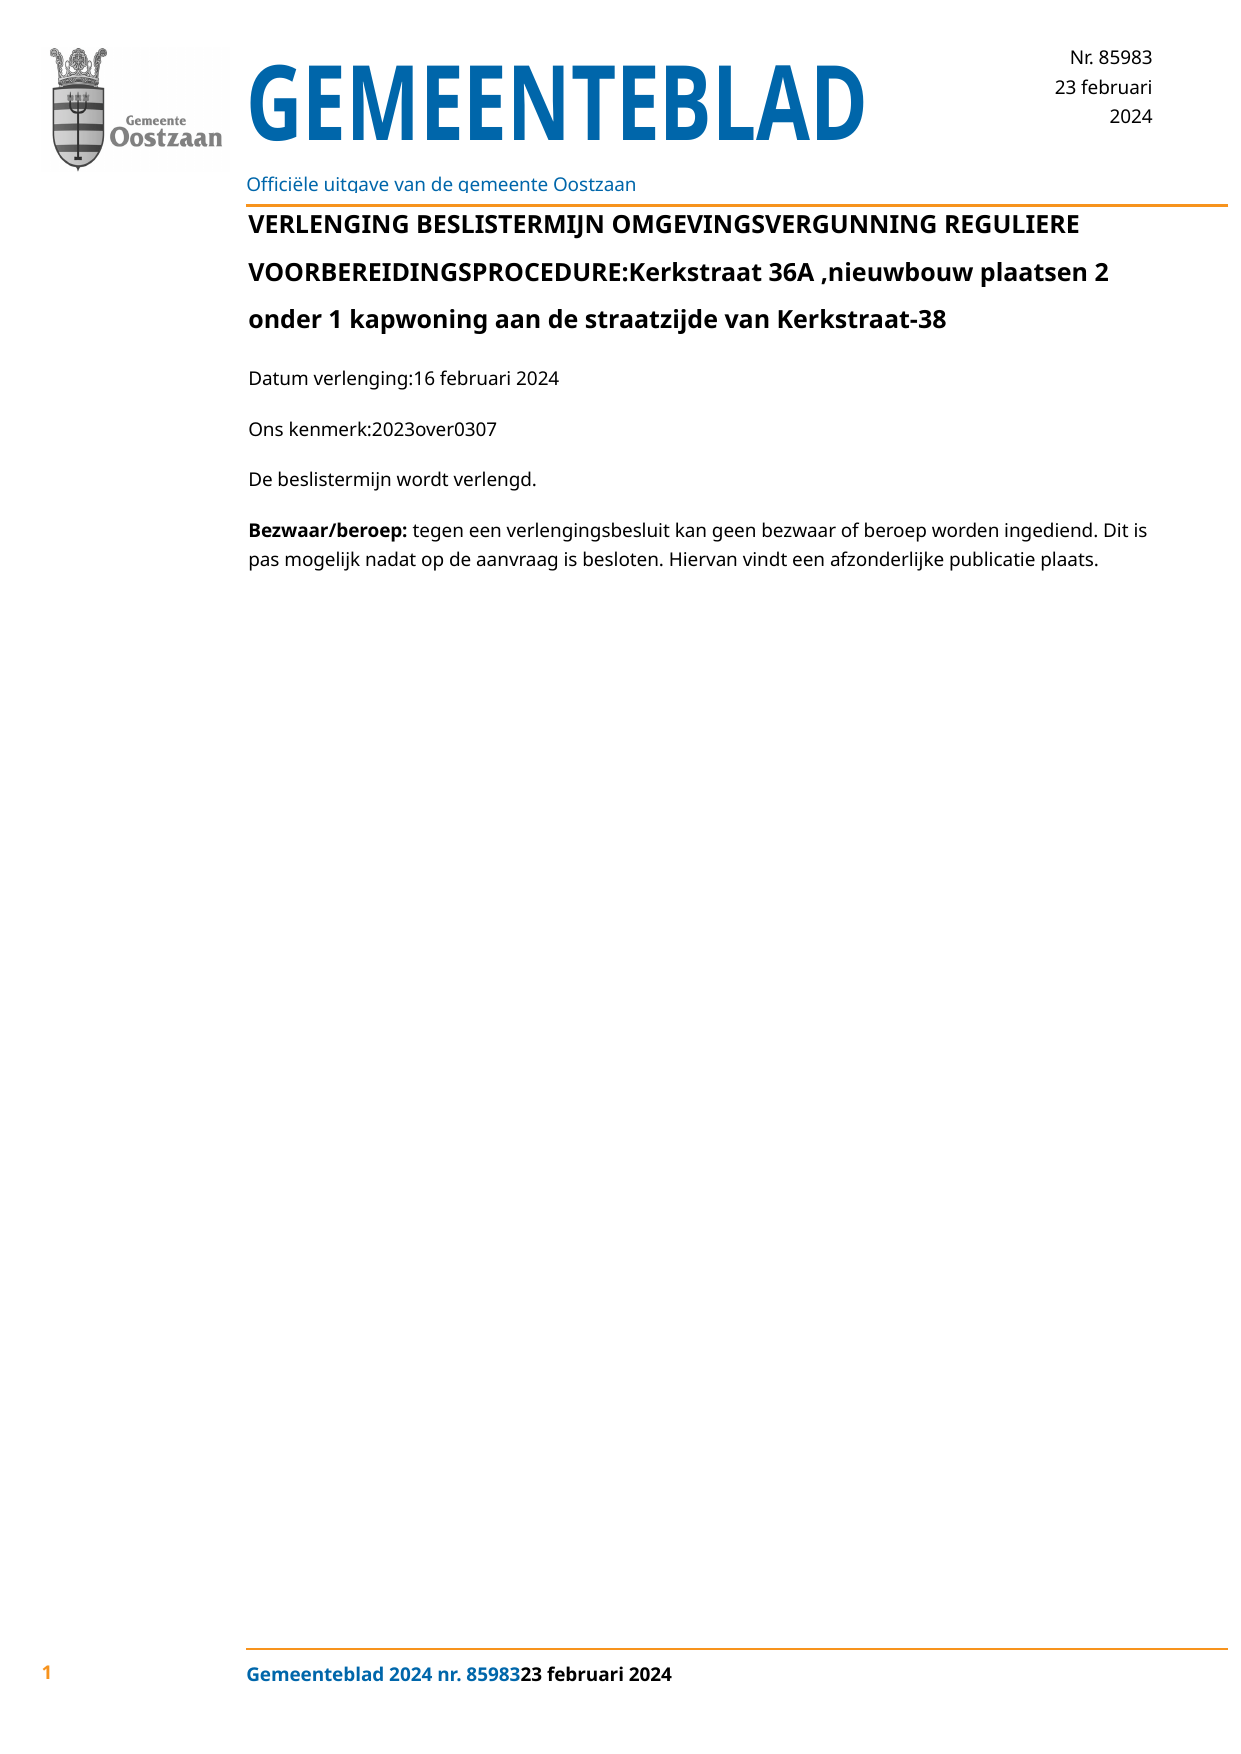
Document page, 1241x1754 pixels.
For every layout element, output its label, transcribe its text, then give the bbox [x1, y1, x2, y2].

picture [41, 47, 231, 172]
text De beslistermijn wordt verlengd. [248, 466, 1152, 492]
text Bezwaar/beroep: tegen een verlengingsbesluit kan geen bezwaar of beroep worden ingediend. Dit is pas mogelijk nadat op de aanvraag is besloten. Hiervan vindt een afzonderlijke publicatie plaats. [248, 517, 1152, 572]
text Datum verlenging:16 februari 2024 [248, 366, 1152, 391]
text VERLENGING BESLISTERMIJN OMGEVINGSVERGUNNING REGULIERE VOORBEREIDINGSPROCEDURE:Kerkstraat 36A ,nieuwbouw plaatsen 2 onder 1 kapwoning aan de straatzijde van Kerkstraat-38 [248, 207, 1152, 336]
text Ons kenmerk:2023over0307 [248, 416, 1152, 442]
